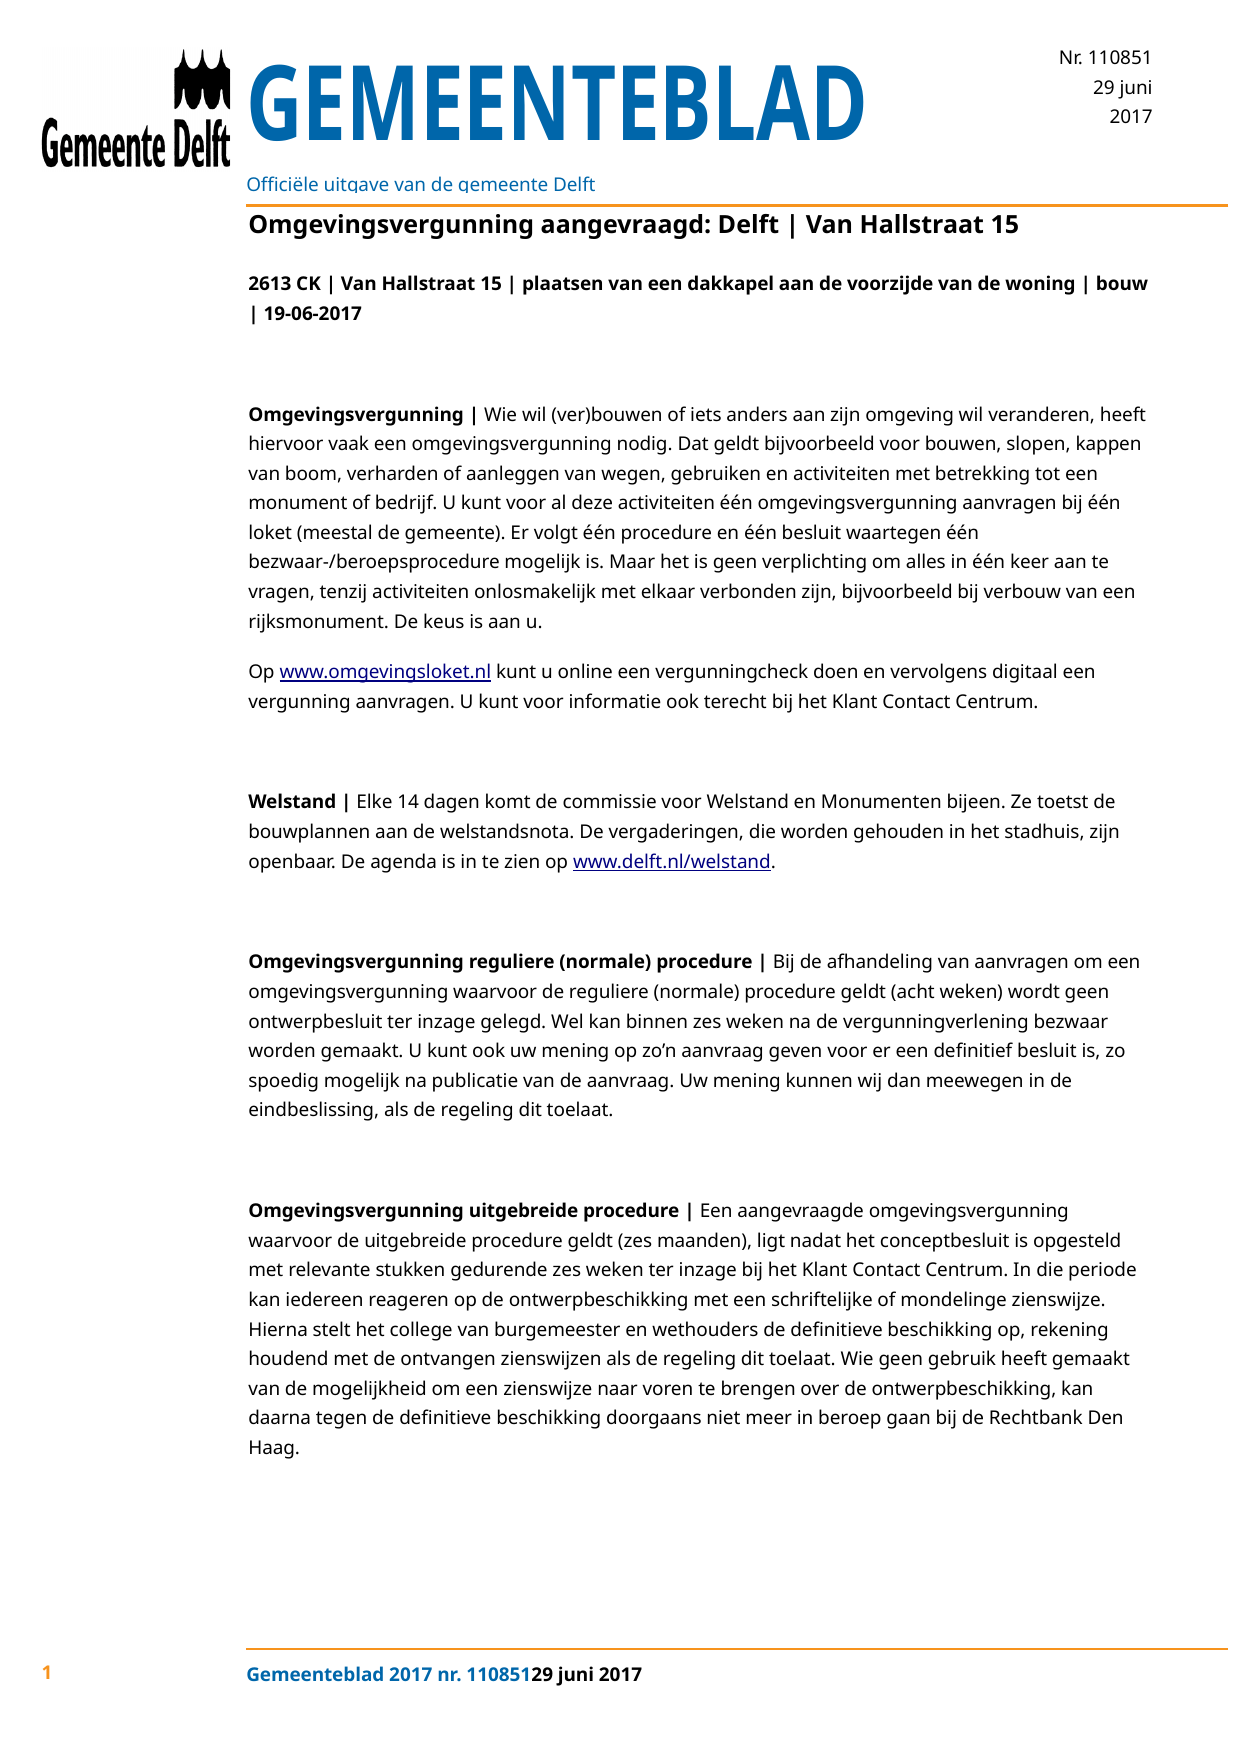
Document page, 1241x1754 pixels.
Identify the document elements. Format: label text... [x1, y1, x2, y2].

text Omgevingsvergunning | Wie wil (ver)bouwen of iets anders aan zijn omgeving wil veranderen, heeft hiervoor vaak een omgevingsvergunning nodig. Dat geldt bijvoorbeeld voor bouwen, slopen, kappen van boom, verharden of aanleggen van wegen, gebruiken en activiteiten met betrekking tot een monument of bedrijf. U kunt voor al deze activiteiten één omgevingsvergunning aanvragen bij één loket (meestal de gemeente). Er volgt één procedure en één besluit waartegen één bezwaar-/beroepsprocedure mogelijk is. Maar het is geen verplichting om alles in één keer aan te vragen, tenzij activiteiten onlosmakelijk met elkaar verbonden zijn, bijvoorbeeld bij verbouw van een rijksmonument. De keus is aan u. [248, 401, 1152, 633]
text Omgevingsvergunning reguliere (normale) procedure | Bij de afhandeling van aanvragen om een omgevingsvergunning waarvoor de reguliere (normale) procedure geldt (acht weken) wordt geen ontwerpbesluit ter inzage gelegd. Wel kan binnen zes weken na de vergunningverlening bezwaar worden gemaakt. U kunt ook uw mening op zo’n aanvraag geven voor er een definitief besluit is, zo spoedig mogelijk na publicatie van de aanvraag. Uw mening kunnen wij dan meewegen in de eindbeslissing, als de regeling dit toelaat. [248, 949, 1152, 1122]
text Welstand | Elke 14 dagen komt de commissie voor Welstand en Monumenten bijeen. Ze toetst de bouwplannen aan de welstandsnota. De vergaderingen, die worden gehouden in het stadhuis, zijn openbaar. De agenda is in te zien op www.delft.nl/welstand. [248, 789, 1152, 873]
text Op www.omgevingsloket.nl kunt u online een vergunningcheck doen en vervolgens digitaal een vergunning aanvragen. U kunt voor informatie ook terecht bij het Klant Contact Centrum. [248, 658, 1152, 713]
picture [41, 47, 231, 172]
text Omgevingsvergunning uitgebreide procedure | Een aangevraagde omgevingsvergunning waarvoor de uitgebreide procedure geldt (zes maanden), ligt nadat het conceptbesluit is opgesteld met relevante stukken gedurende zes weken ter inzage bij het Klant Contact Centrum. In die periode kan iedereen reageren op de ontwerpbeschikking met een schriftelijke of mondelinge zienswijze. Hierna stelt het college van burgemeester en wethouders de definitieve beschikking op, rekening houdend met de ontvangen zienswijzen als de regeling dit toelaat. Wie geen gebruik heeft gemaakt van de mogelijkheid om een zienswijze naar voren te brengen over de ontwerpbeschikking, kan daarna tegen de definitieve beschikking doorgaans niet meer in beroep gaan bij de Rechtbank Den Haag. [248, 1197, 1152, 1460]
text 2613 CK | Van Hallstraat 15 | plaatsen van een dakkapel aan de voorzijde van de woning | bouw | 19-06-2017 [248, 270, 1152, 326]
text Omgevingsvergunning aangevraagd: Delft | Van Hallstraat 15 [248, 207, 1152, 241]
